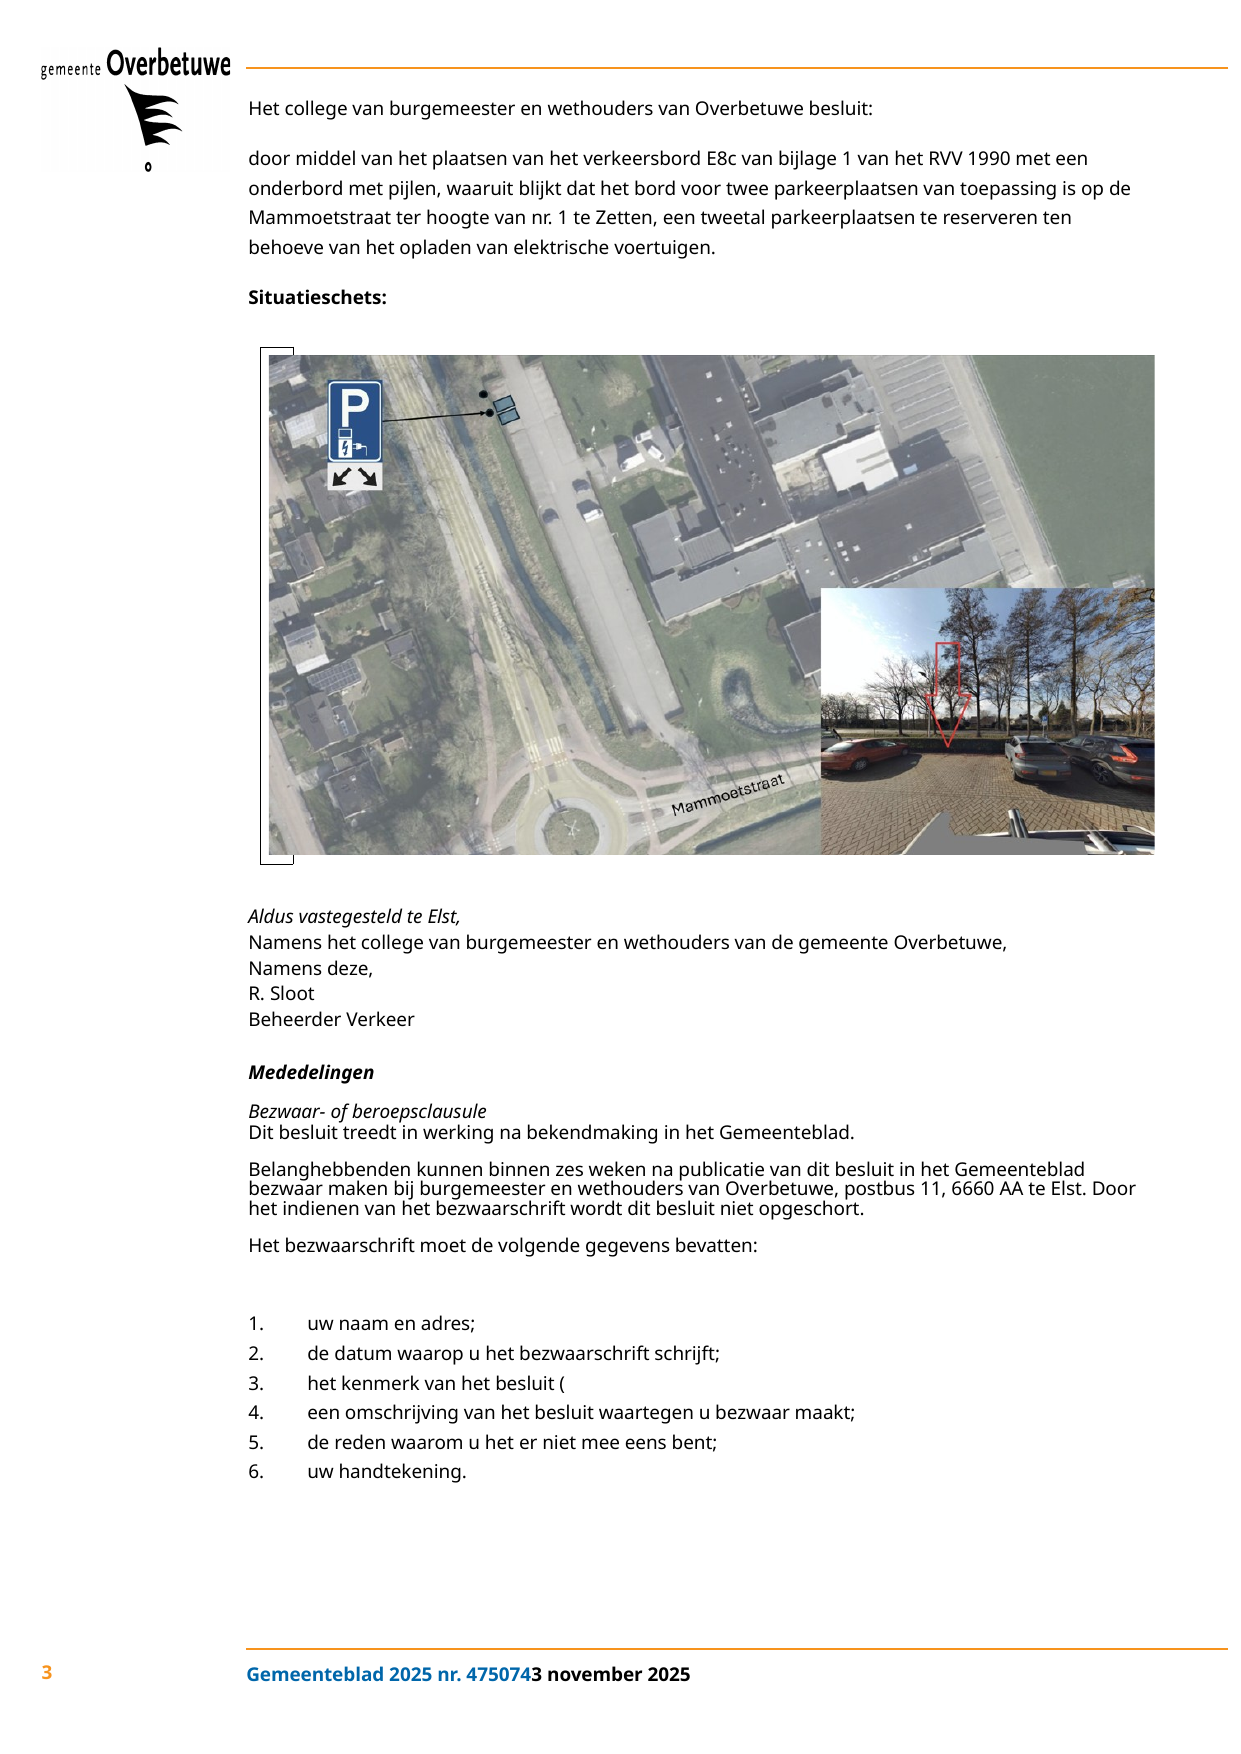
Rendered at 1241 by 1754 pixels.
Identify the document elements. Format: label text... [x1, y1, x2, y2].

text Het college van burgemeester en wethouders van Overbetuwe besluit: [248, 95, 1152, 121]
text Beheerder Verkeer [248, 1006, 1152, 1032]
list uw handtekening. [248, 1458, 1152, 1484]
text Het bezwaarschrift moet de volgende gegevens bevatten: [248, 1237, 1152, 1256]
text door middel van het plaatsen van het verkeersbord E8c van bijlage 1 van het RVV 1990 met een onderbord met pijlen, waaruit blijkt dat het bord voor twee parkeerplaatsen van toepassing is op de Mammoetstraat ter hoogte van nr. 1 te Zetten, een tweetal parkeerplaatsen te reserveren ten behoeve van het opladen van elektrische voertuigen. [248, 145, 1152, 260]
list een omschrijving van het besluit waartegen u bezwaar maakt; [248, 1399, 1152, 1425]
text Bezwaar- of beroepsclausule [248, 1098, 1152, 1124]
text Aldus vastegesteld te Elst, [248, 903, 1152, 929]
list de datum waarop u het bezwaarschrift schrijft; [248, 1340, 1152, 1366]
list de reden waarom u het er niet mee eens bent; [248, 1429, 1152, 1454]
text Namens deze, [248, 955, 1152, 980]
picture [268, 355, 1155, 855]
text Mededelingen [248, 1059, 1152, 1085]
text Namens het college van burgemeester en wethouders van de gemeente Overbetuwe, [248, 929, 1152, 955]
text Belanghebbenden kunnen binnen zes weken na publicatie van dit besluit in het Gemeenteblad bezwaar maken bij burgemeester en wethouders van Overbetuwe, postbus 11, 6660 AA te Elst. Door het indienen van het bezwaarschrift wordt dit besluit niet opgeschort. [248, 1161, 1152, 1219]
text Dit besluit treedt in werking na bekendmaking in het Gemeenteblad. [248, 1124, 1152, 1143]
text Situatieschets: [248, 284, 1152, 310]
list uw naam en adres; [248, 1311, 1152, 1336]
text R. Sloot [248, 980, 1152, 1006]
picture [41, 47, 231, 172]
list het kenmerk van het besluit ( [248, 1370, 1152, 1395]
